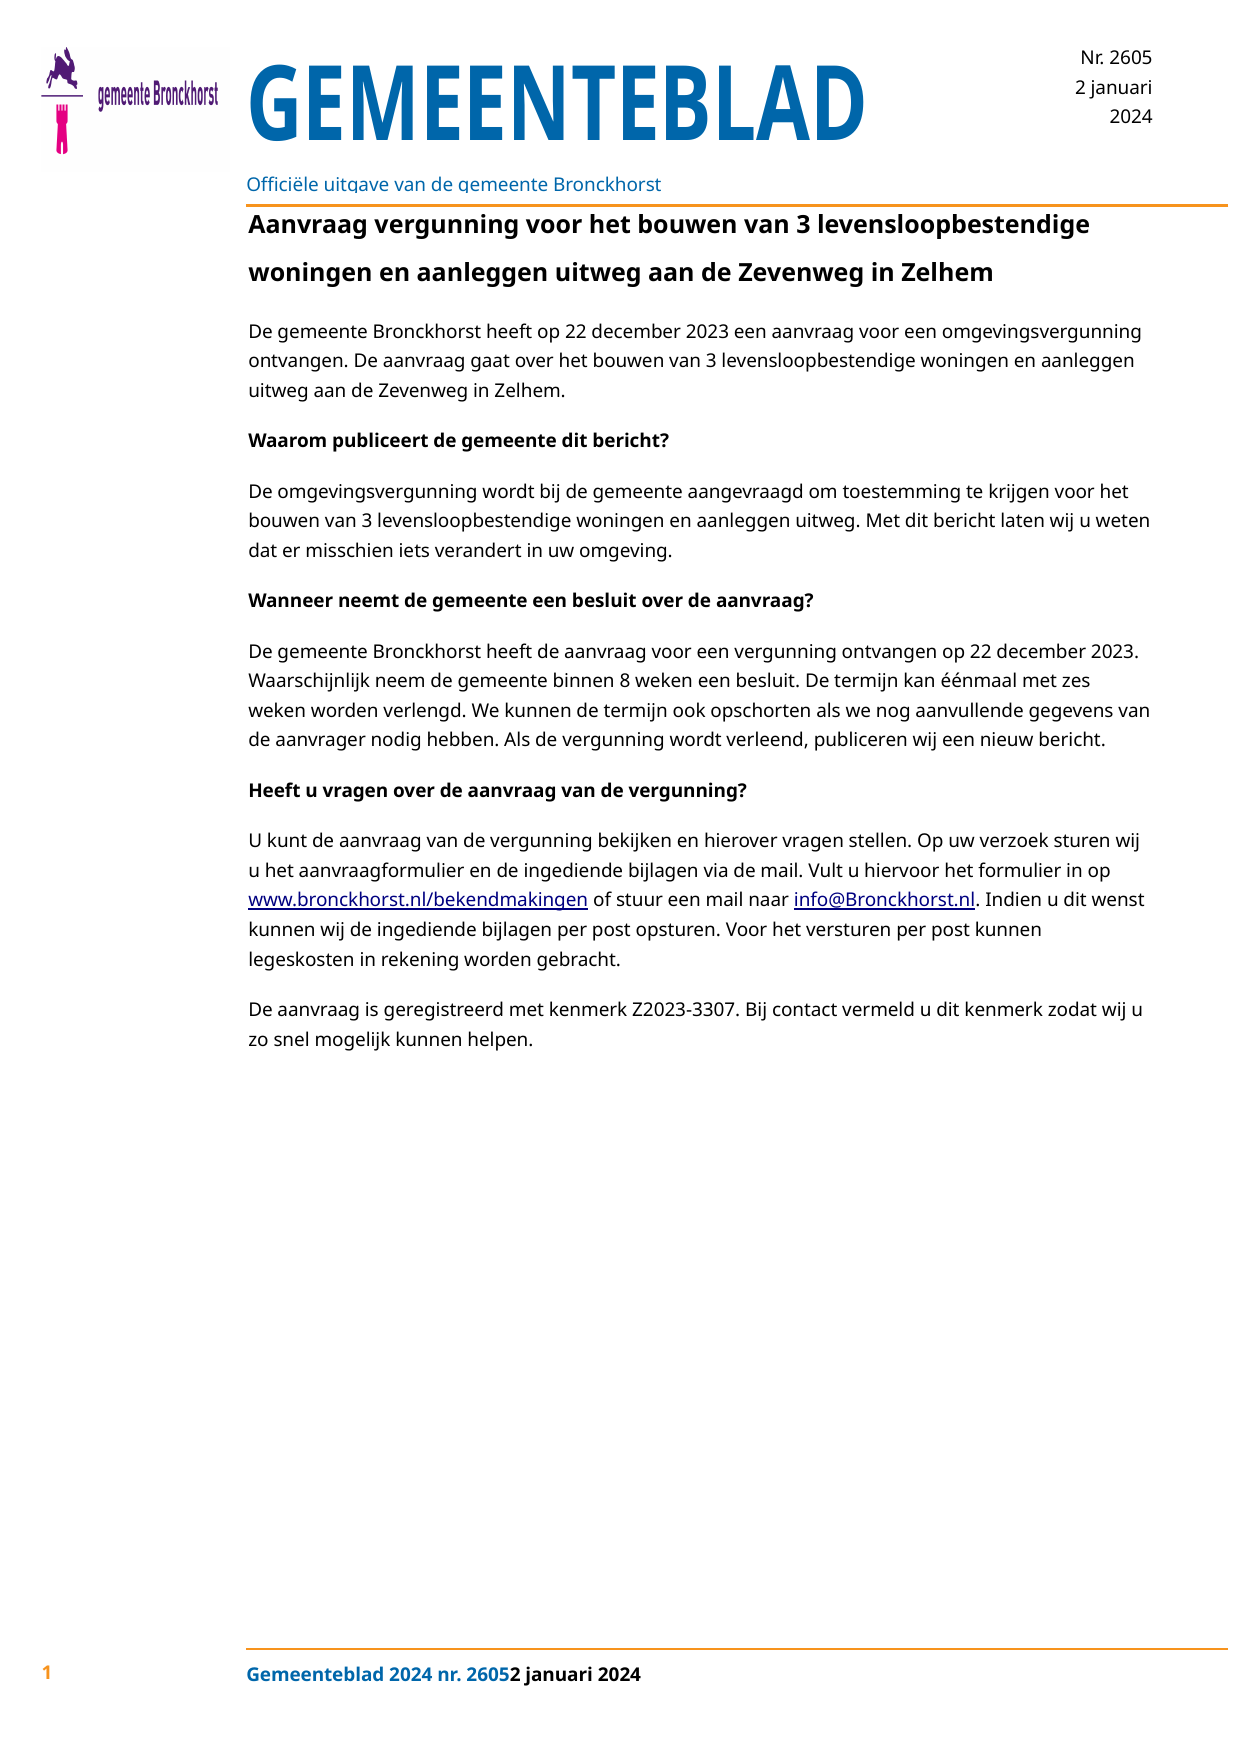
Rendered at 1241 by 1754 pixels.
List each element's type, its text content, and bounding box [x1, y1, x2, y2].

text Wanneer neemt de gemeente een besluit over de aanvraag? [248, 587, 1152, 613]
text De gemeente Bronckhorst heeft de aanvraag voor een vergunning ontvangen op 22 december 2023. Waarschijnlijk neem de gemeente binnen 8 weken een besluit. De termijn kan éénmaal met zes weken worden verlengd. We kunnen de termijn ook opschorten als we nog aanvullende gegevens van de aanvrager nodig hebben. Als de vergunning wordt verleend, publiceren wij een nieuw bericht. [248, 638, 1152, 752]
text Heeft u vragen over de aanvraag van de vergunning? [248, 777, 1152, 803]
text Aanvraag vergunning voor het bouwen van 3 levensloopbestendige woningen en aanleggen uitweg aan de Zevenweg in Zelhem [248, 207, 1152, 288]
text De gemeente Bronckhorst heeft op 22 december 2023 een aanvraag voor een omgevingsvergunning ontvangen. De aanvraag gaat over het bouwen van 3 levensloopbestendige woningen en aanleggen uitweg aan de Zevenweg in Zelhem. [248, 318, 1152, 403]
text Waarom publiceert de gemeente dit bericht? [248, 427, 1152, 453]
text De aanvraag is geregistreerd met kenmerk Z2023-3307. Bij contact vermeld u dit kenmerk zodat wij u zo snel mogelijk kunnen helpen. [248, 996, 1152, 1052]
text De omgevingsvergunning wordt bij de gemeente aangevraagd om toestemming te krijgen voor het bouwen van 3 levensloopbestendige woningen en aanleggen uitweg. Met dit bericht laten wij u weten dat er misschien iets verandert in uw omgeving. [248, 478, 1152, 563]
text U kunt de aanvraag van de vergunning bekijken en hierover vragen stellen. Op uw verzoek sturen wij u het aanvraagformulier en de ingediende bijlagen via de mail. Vult u hiervoor het formulier in op www.bronckhorst.nl/bekendmakingen of stuur een mail naar info@Bronckhorst.nl. Indien u dit wenst kunnen wij de ingediende bijlagen per post opsturen. Voor het versturen per post kunnen legeskosten in rekening worden gebracht. [248, 827, 1152, 972]
picture [41, 47, 231, 172]
